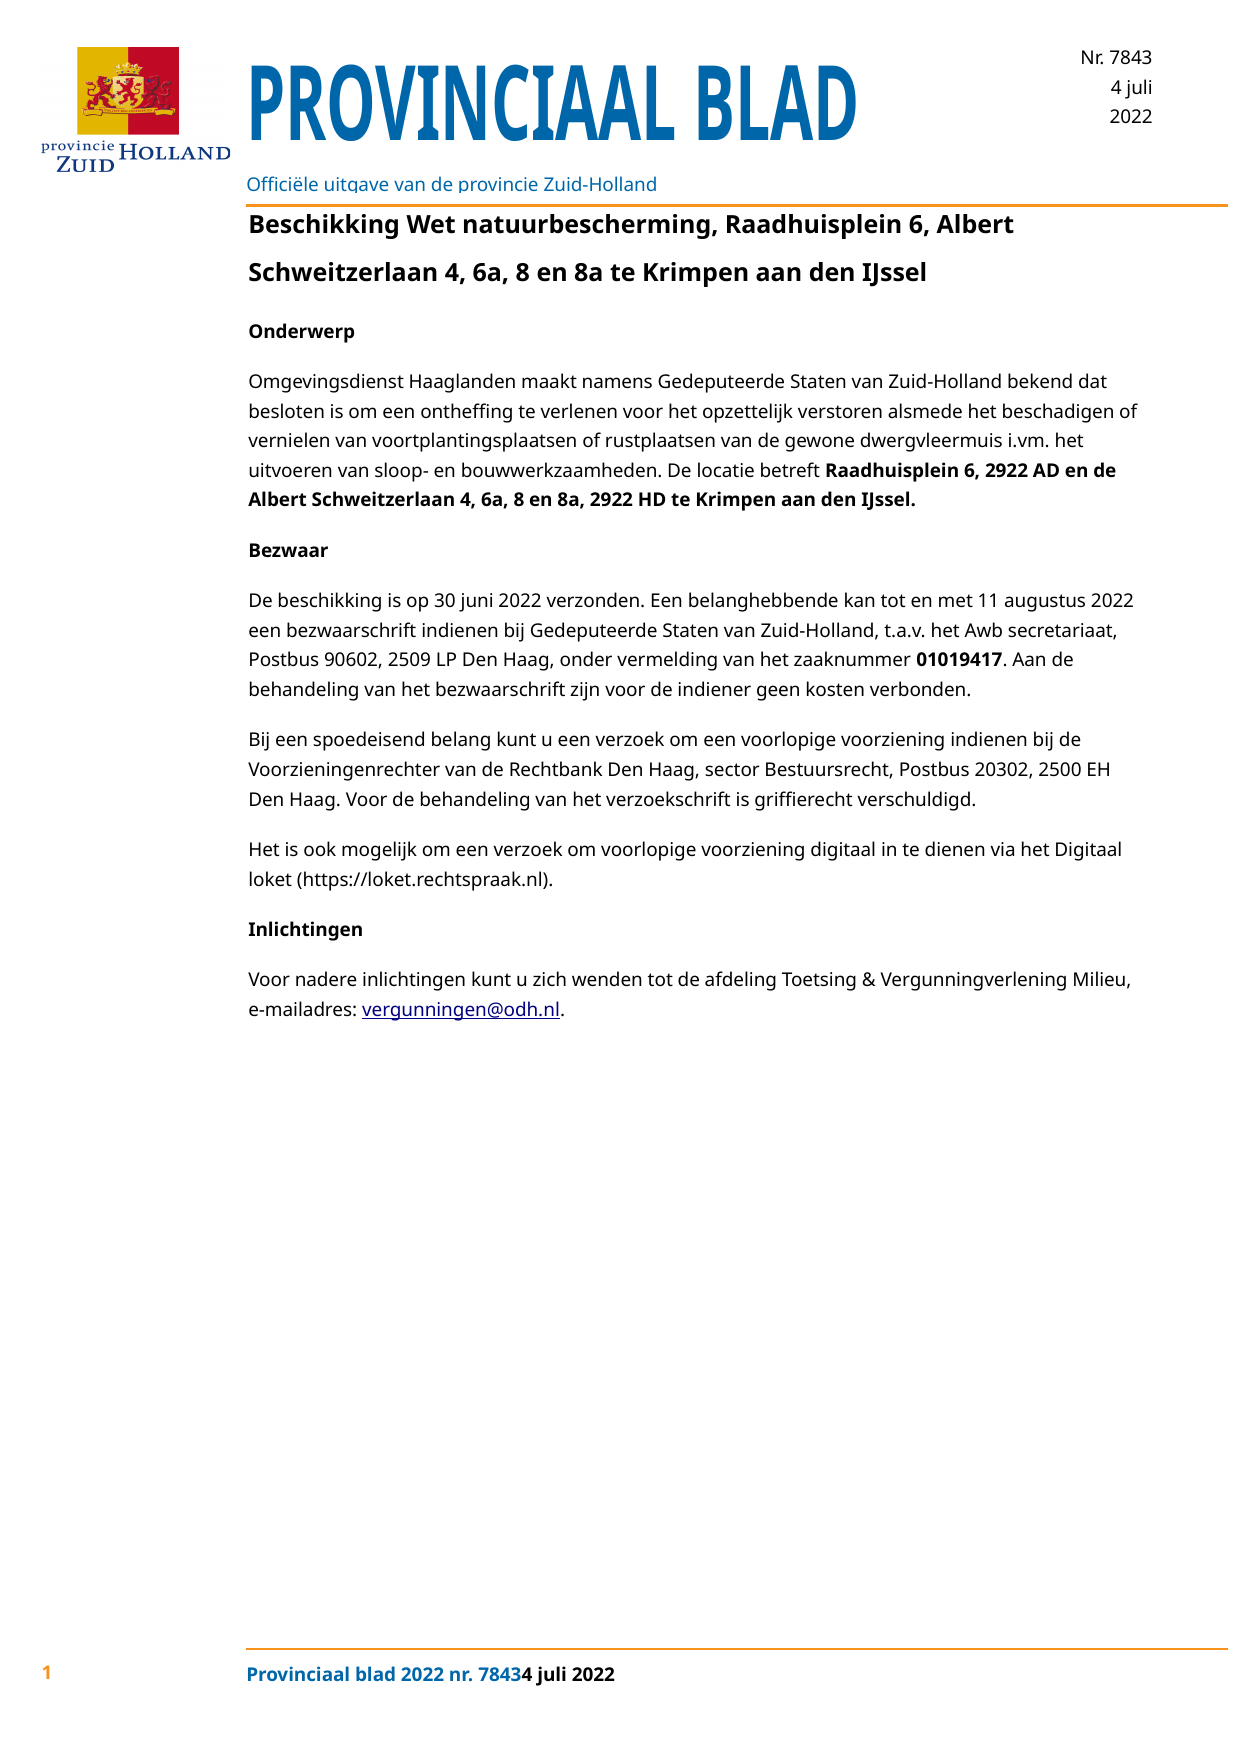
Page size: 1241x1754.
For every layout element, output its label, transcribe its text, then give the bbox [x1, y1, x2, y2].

text Beschikking Wet natuurbescherming, Raadhuisplein 6, Albert Schweitzerlaan 4, 6a, 8 en 8a te Krimpen aan den IJssel [248, 207, 1152, 288]
picture [41, 47, 231, 172]
text Onderwerp [248, 318, 1152, 344]
text Bezwaar [248, 537, 1152, 563]
text Voor nadere inlichtingen kunt u zich wenden tot de afdeling Toetsing & Vergunningverlening Milieu, e-mailadres: vergunningen@odh.nl. [248, 967, 1152, 1022]
text Omgevingsdienst Haaglanden maakt namens Gedeputeerde Staten van Zuid-Holland bekend dat besloten is om een ontheffing te verlenen voor het opzettelijk verstoren alsmede het beschadigen of vernielen van voortplantingsplaatsen of rustplaatsen van de gewone dwergvleermuis i.vm. het uitvoeren van sloop- en bouwwerkzaamheden. De locatie betreft Raadhuisplein 6, 2922 AD en de Albert Schweitzerlaan 4, 6a, 8 en 8a, 2922 HD te Krimpen aan den IJssel. [248, 368, 1152, 512]
text Bij een spoedeisend belang kunt u een verzoek om een voorlopige voorziening indienen bij de Voorzieningenrechter van de Rechtbank Den Haag, sector Bestuursrecht, Postbus 20302, 2500 EH Den Haag. Voor de behandeling van het verzoekschrift is griffierecht verschuldigd. [248, 727, 1152, 812]
text De beschikking is op 30 juni 2022 verzonden. Een belanghebbende kan tot en met 11 augustus 2022 een bezwaarschrift indienen bij Gedeputeerde Staten van Zuid-Holland, t.a.v. het Awb secretariaat, Postbus 90602, 2509 LP Den Haag, onder vermelding van het zaaknummer 01019417. Aan de behandeling van het bezwaarschrift zijn voor de indiener geen kosten verbonden. [248, 587, 1152, 702]
text Het is ook mogelijk om een verzoek om voorlopige voorziening digitaal in te dienen via het Digitaal loket (https://loket.rechtspraak.nl). [248, 836, 1152, 892]
text Inlichtingen [248, 916, 1152, 942]
